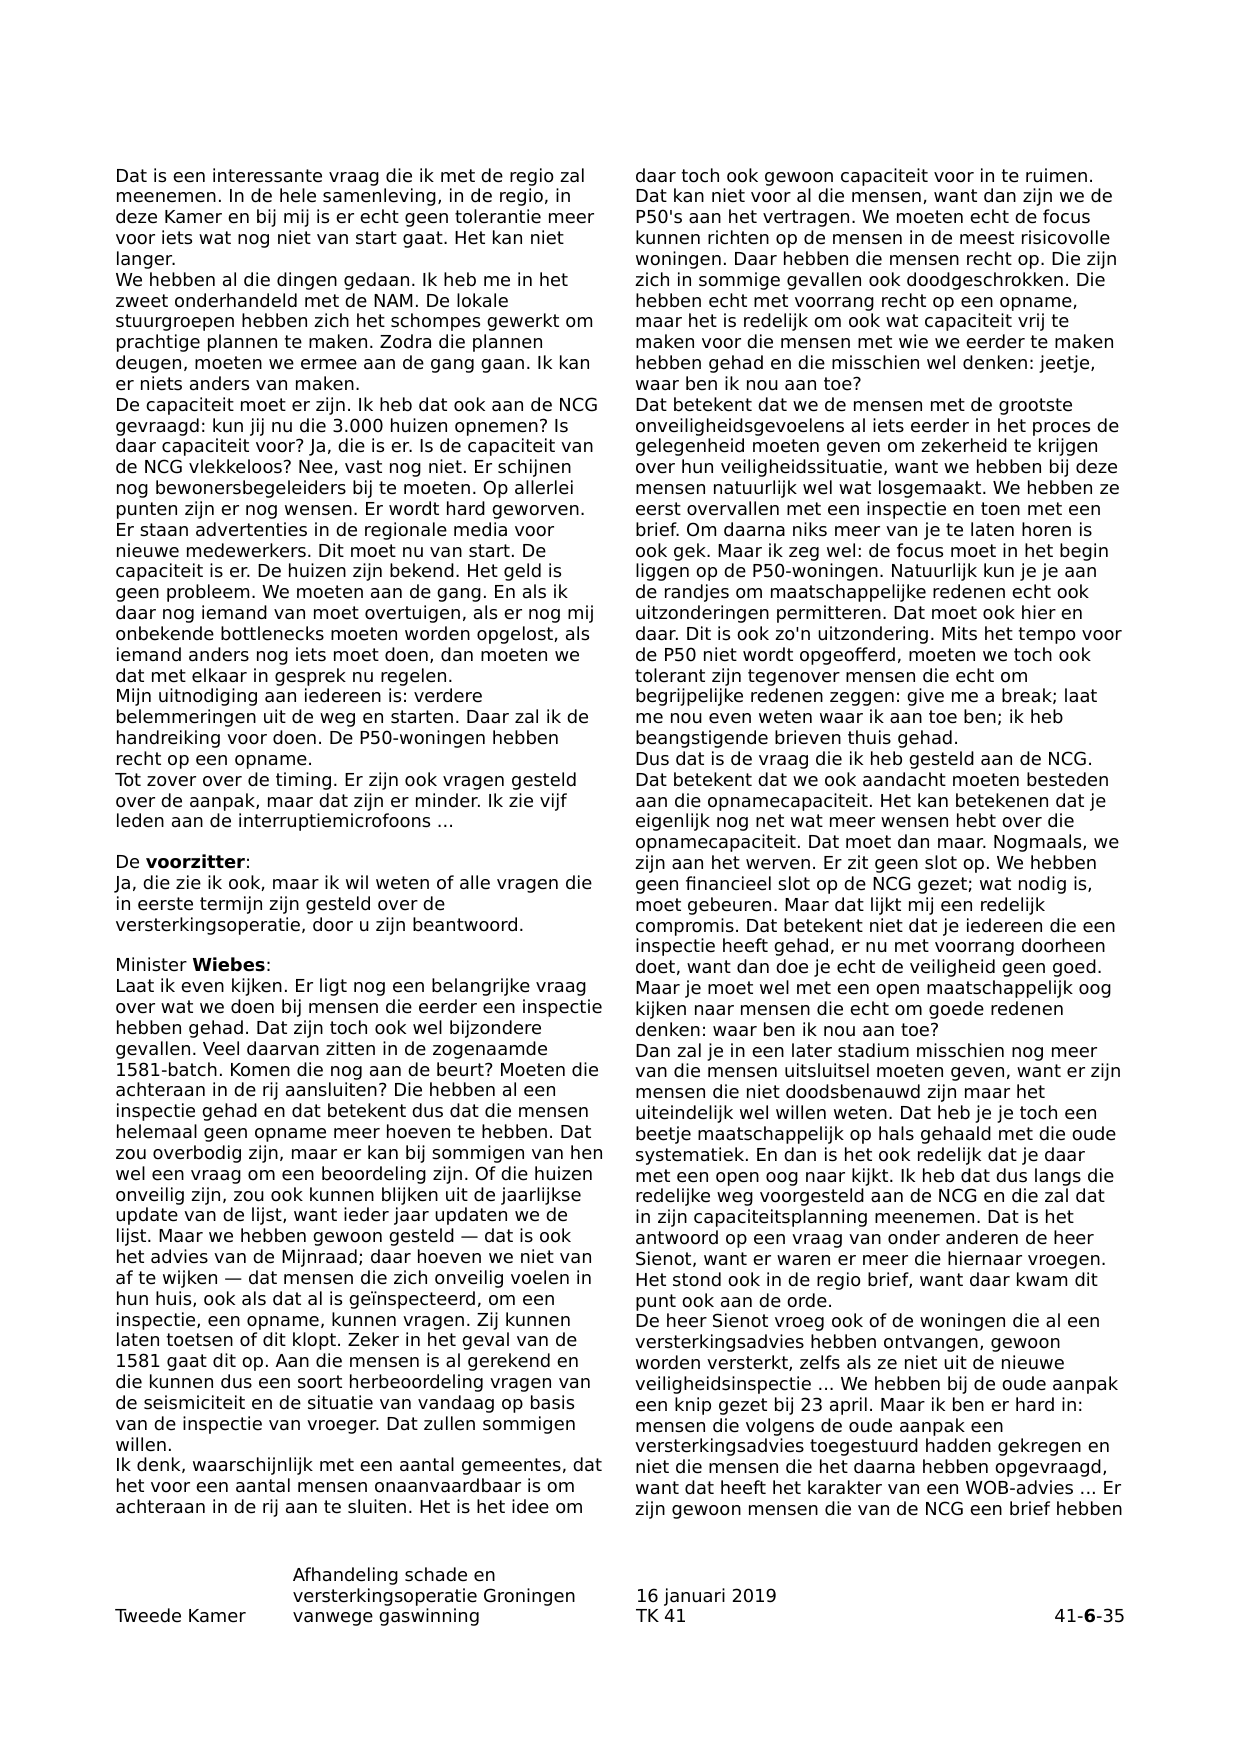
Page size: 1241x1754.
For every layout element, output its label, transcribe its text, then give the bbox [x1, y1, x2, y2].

text De heer Sienot vroeg ook of de woningen die al een versterkingsadvies hebben ontvangen, gewoon worden versterkt, zelfs als ze niet uit de nieuwe veiligheidsinspectie ... We hebben bij de oude aanpak een knip gezet bij 23 april. Maar ik ben er hard in: mensen die volgens de oude aanpak een versterkingsadvies toegestuurd hadden gekregen en niet die mensen die het daarna hebben opgevraagd, want dat heeft het karakter van een WOB-advies ... Er zijn gewoon mensen die van de NCG een brief hebben [635, 1311, 1125, 1519]
text Minister Wiebes: [115, 955, 605, 976]
text Dat is een interessante vraag die ik met de regio zal meenemen. In de hele samenleving, in de regio, in deze Kamer en bij mij is er echt geen tolerantie meer voor iets wat nog niet van start gaat. Het kan niet langer. [115, 165, 605, 269]
text Dan zal je in een later stadium misschien nog meer van die mensen uitsluitsel moeten geven, want er zijn mensen die niet doodsbenauwd zijn maar het uiteindelijk wel willen weten. Dat heb je je toch een beetje maatschappelijk op hals gehaald met die oude systematiek. En dan is het ook redelijk dat je daar met een open oog naar kijkt. Ik heb dat dus langs die redelijke weg voorgesteld aan de NCG en die zal dat in zijn capaciteitsplanning meenemen. Dat is het antwoord op een vraag van onder anderen de heer Sienot, want er waren er meer die hiernaar vroegen. Het stond ook in de regio brief, want daar kwam dit punt ook aan de orde. [635, 1040, 1125, 1311]
text Mijn uitnodiging aan iedereen is: verdere belemmeringen uit de weg en starten. Daar zal ik de handreiking voor doen. De P50-woningen hebben recht op een opname. [115, 686, 605, 769]
text We hebben al die dingen gedaan. Ik heb me in het zweet onderhandeld met de NAM. De lokale stuurgroepen hebben zich het schompes gewerkt om prachtige plannen te maken. Zodra die plannen deugen, moeten we ermee aan de gang gaan. Ik kan er niets anders van maken. [115, 269, 605, 394]
text Dus dat is de vraag die ik heb gesteld aan de NCG. Dat betekent dat we ook aandacht moeten besteden aan die opnamecapaciteit. Het kan betekenen dat je eigenlijk nog net wat meer wensen hebt over die opnamecapaciteit. Dat moet dan maar. Nogmaals, we zijn aan het werven. Er zit geen slot op. We hebben geen financieel slot op de NCG gezet; wat nodig is, moet gebeuren. Maar dat lijkt mij een redelijk compromis. Dat betekent niet dat je iedereen die een inspectie heeft gehad, er nu met voorrang doorheen doet, want dan doe je echt de veiligheid geen goed. Maar je moet wel met een open maatschappelijk oog kijken naar mensen die echt om goede redenen denken: waar ben ik nou aan toe? [635, 749, 1125, 1040]
text Dat betekent dat we de mensen met de grootste onveiligheidsgevoelens al iets eerder in het proces de gelegenheid moeten geven om zekerheid te krijgen over hun veiligheidssituatie, want we hebben bij deze mensen natuurlijk wel wat losgemaakt. We hebben ze eerst overvallen met een inspectie en toen met een brief. Om daarna niks meer van je te laten horen is ook gek. Maar ik zeg wel: de focus moet in het begin liggen op de P50-woningen. Natuurlijk kun je je aan de randjes om maatschappelijke redenen echt ook uitzonderingen permitteren. Dat moet ook hier en daar. Dit is ook zo'n uitzondering. Mits het tempo voor de P50 niet wordt opgeofferd, moeten we toch ook tolerant zijn tegenover mensen die echt om begrijpelijke redenen zeggen: give me a break; laat me nou even weten waar ik aan toe ben; ik heb beangstigende brieven thuis gehad. [635, 394, 1125, 749]
text Tot zover over de timing. Er zijn ook vragen gesteld over de aanpak, maar dat zijn er minder. Ik zie vijf leden aan de interruptiemicrofoons ... [115, 769, 605, 832]
text Ja, die zie ik ook, maar ik wil weten of alle vragen die in eerste termijn zijn gesteld over de versterkingsoperatie, door u zijn beantwoord. [115, 873, 605, 935]
text De capaciteit moet er zijn. Ik heb dat ook aan de NCG gevraagd: kun jij nu die 3.000 huizen opnemen? Is daar capaciteit voor? Ja, die is er. Is de capaciteit van de NCG vlekkeloos? Nee, vast nog niet. Er schijnen nog bewonersbegeleiders bij te moeten. Op allerlei punten zijn er nog wensen. Er wordt hard geworven. Er staan advertenties in de regionale media voor nieuwe medewerkers. Dit moet nu van start. De capaciteit is er. De huizen zijn bekend. Het geld is geen probleem. We moeten aan de gang. En als ik daar nog iemand van moet overtuigen, als er nog mij onbekende bottlenecks moeten worden opgelost, als iemand anders nog iets moet doen, dan moeten we dat met elkaar in gesprek nu regelen. [115, 394, 605, 686]
text daar toch ook gewoon capaciteit voor in te ruimen. Dat kan niet voor al die mensen, want dan zijn we de P50's aan het vertragen. We moeten echt de focus kunnen richten op de mensen in de meest risicovolle woningen. Daar hebben die mensen recht op. Die zijn zich in sommige gevallen ook doodgeschrokken. Die hebben echt met voorrang recht op een opname, maar het is redelijk om ook wat capaciteit vrij te maken voor die mensen met wie we eerder te maken hebben gehad en die misschien wel denken: jeetje, waar ben ik nou aan toe? [635, 165, 1125, 394]
text Laat ik even kijken. Er ligt nog een belangrijke vraag over wat we doen bij mensen die eerder een inspectie hebben gehad. Dat zijn toch ook wel bijzondere gevallen. Veel daarvan zitten in de zogenaamde 1581-batch. Komen die nog aan de beurt? Moeten die achteraan in de rij aansluiten? Die hebben al een inspectie gehad en dat betekent dus dat die mensen helemaal geen opname meer hoeven te hebben. Dat zou overbodig zijn, maar er kan bij sommigen van hen wel een vraag om een beoordeling zijn. Of die huizen onveilig zijn, zou ook kunnen blijken uit de jaarlijkse update van de lijst, want ieder jaar updaten we de lijst. Maar we hebben gewoon gesteld — dat is ook het advies van de Mijnraad; daar hoeven we niet van af te wijken — dat mensen die zich onveilig voelen in hun huis, ook als dat al is geïnspecteerd, om een inspectie, een opname, kunnen vragen. Zij kunnen laten toetsen of dit klopt. Zeker in het geval van de 1581 gaat dit op. Aan die mensen is al gerekend en die kunnen dus een soort herbeoordeling vragen van de seismiciteit en de situatie van vandaag op basis van de inspectie van vroeger. Dat zullen sommigen willen. [115, 976, 605, 1455]
text Ik denk, waarschijnlijk met een aantal gemeentes, dat het voor een aantal mensen onaanvaardbaar is om achteraan in de rij aan te sluiten. Het is het idee om [115, 1455, 605, 1518]
text De voorzitter: [115, 852, 605, 873]
